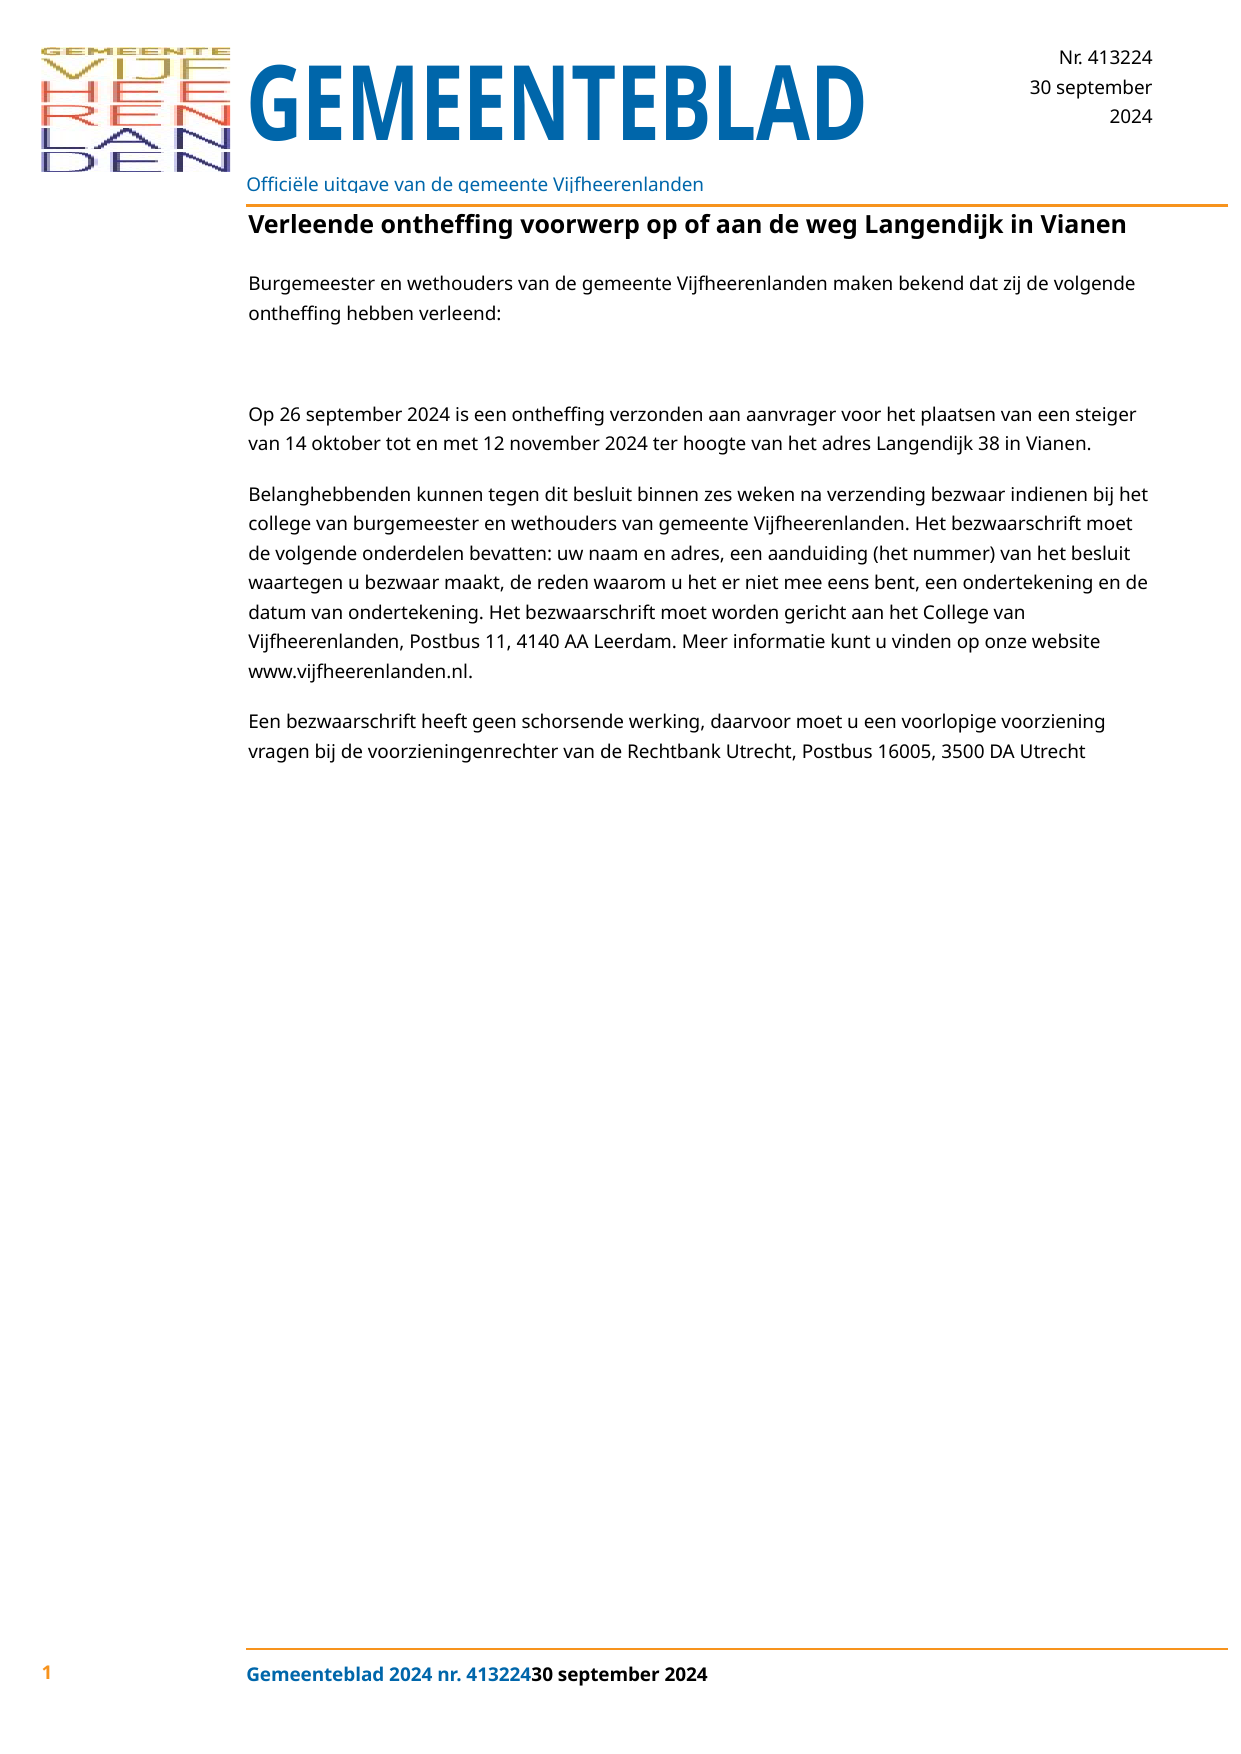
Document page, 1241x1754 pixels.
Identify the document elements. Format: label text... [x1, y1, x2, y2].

text Een bezwaarschrift heeft geen schorsende werking, daarvoor moet u een voorlopige voorziening vragen bij de voorzieningenrechter van de Rechtbank Utrecht, Postbus 16005, 3500 DA Utrecht [248, 709, 1152, 764]
text Belanghebbenden kunnen tegen dit besluit binnen zes weken na verzending bezwaar indienen bij het college van burgemeester en wethouders van gemeente Vijfheerenlanden. Het bezwaarschrift moet de volgende onderdelen bevatten: uw naam en adres, een aanduiding (het nummer) van het besluit waartegen u bezwaar maakt, de reden waarom u het er niet mee eens bent, een ondertekening en de datum van ondertekening. Het bezwaarschrift moet worden gericht aan het College van Vijfheerenlanden, Postbus 11, 4140 AA Leerdam. Meer informatie kunt u vinden op onze website www.vijfheerenlanden.nl. [248, 481, 1152, 684]
text Op 26 september 2024 is een ontheffing verzonden aan aanvrager voor het plaatsen van een steiger van 14 oktober tot en met 12 november 2024 ter hoogte van het adres Langendijk 38 in Vianen. [248, 401, 1152, 456]
text Verleende ontheffing voorwerp op of aan de weg Langendijk in Vianen [248, 207, 1152, 241]
picture [41, 47, 231, 172]
text Burgemeester en wethouders van de gemeente Vijfheerenlanden maken bekend dat zij de volgende ontheffing hebben verleend: [248, 270, 1152, 326]
